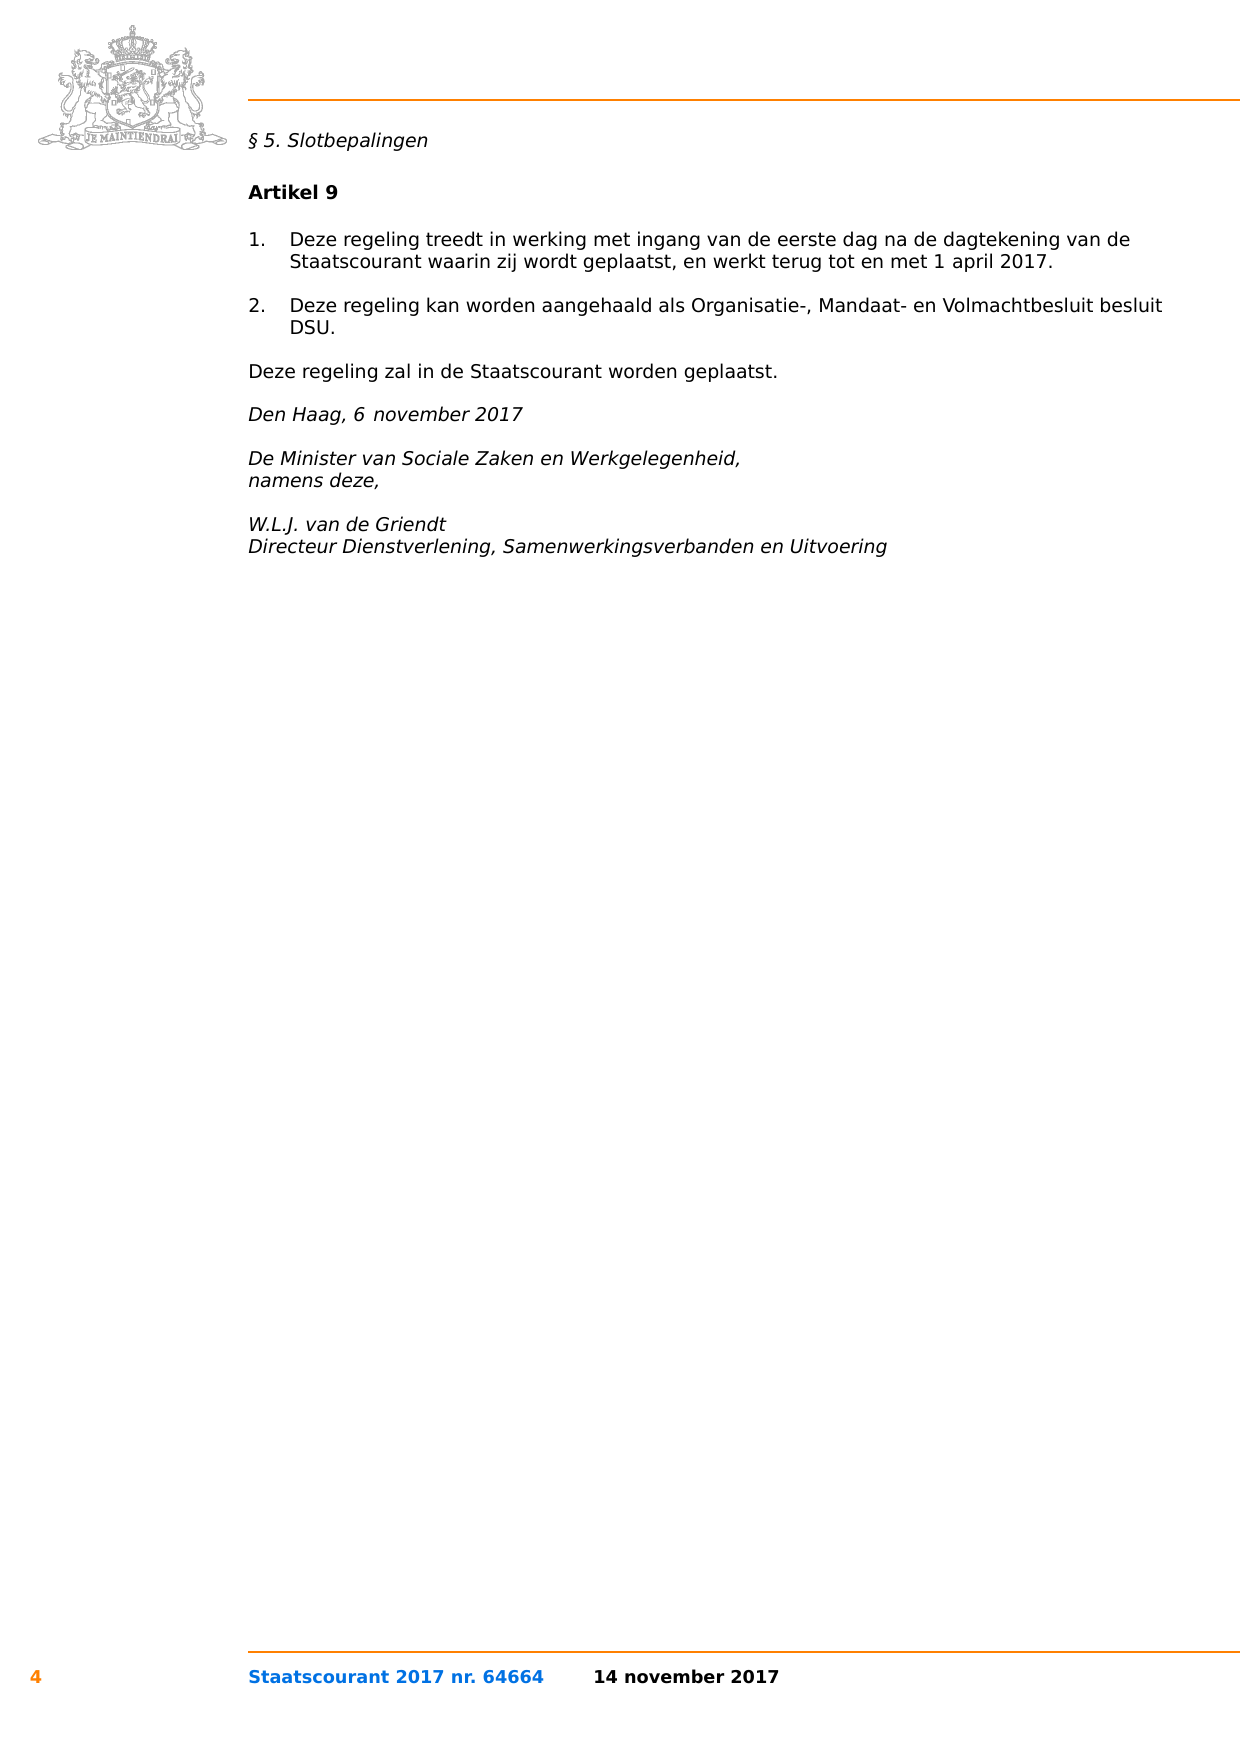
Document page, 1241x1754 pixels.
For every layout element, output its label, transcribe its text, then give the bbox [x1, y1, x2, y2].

text 1. Deze regeling treedt in werking met ingang van de eerste dag na de dagtekening van de Staatscourant waarin zij wordt geplaatst, en werkt terug tot en met 1 april 2017. [248, 229, 1163, 273]
subtitle § 5. Slotbepalingen [248, 130, 1163, 152]
text De Minister van Sociale Zaken en Werkgelegenheid, namens deze, W.L.J. van de Griendt Directeur Dienstverlening, Samenwerkingsverbanden en Uitvoering [248, 448, 1163, 558]
text Den Haag, 6 november 2017 [248, 404, 1163, 426]
picture [38, 25, 227, 150]
text 2. Deze regeling kan worden aangehaald als Organisatie-, Mandaat- en Volmachtbesluit besluit DSU. [248, 295, 1163, 339]
subtitle Artikel 9 [248, 182, 1163, 204]
text Deze regeling zal in de Staatscourant worden geplaatst. [248, 361, 1163, 382]
